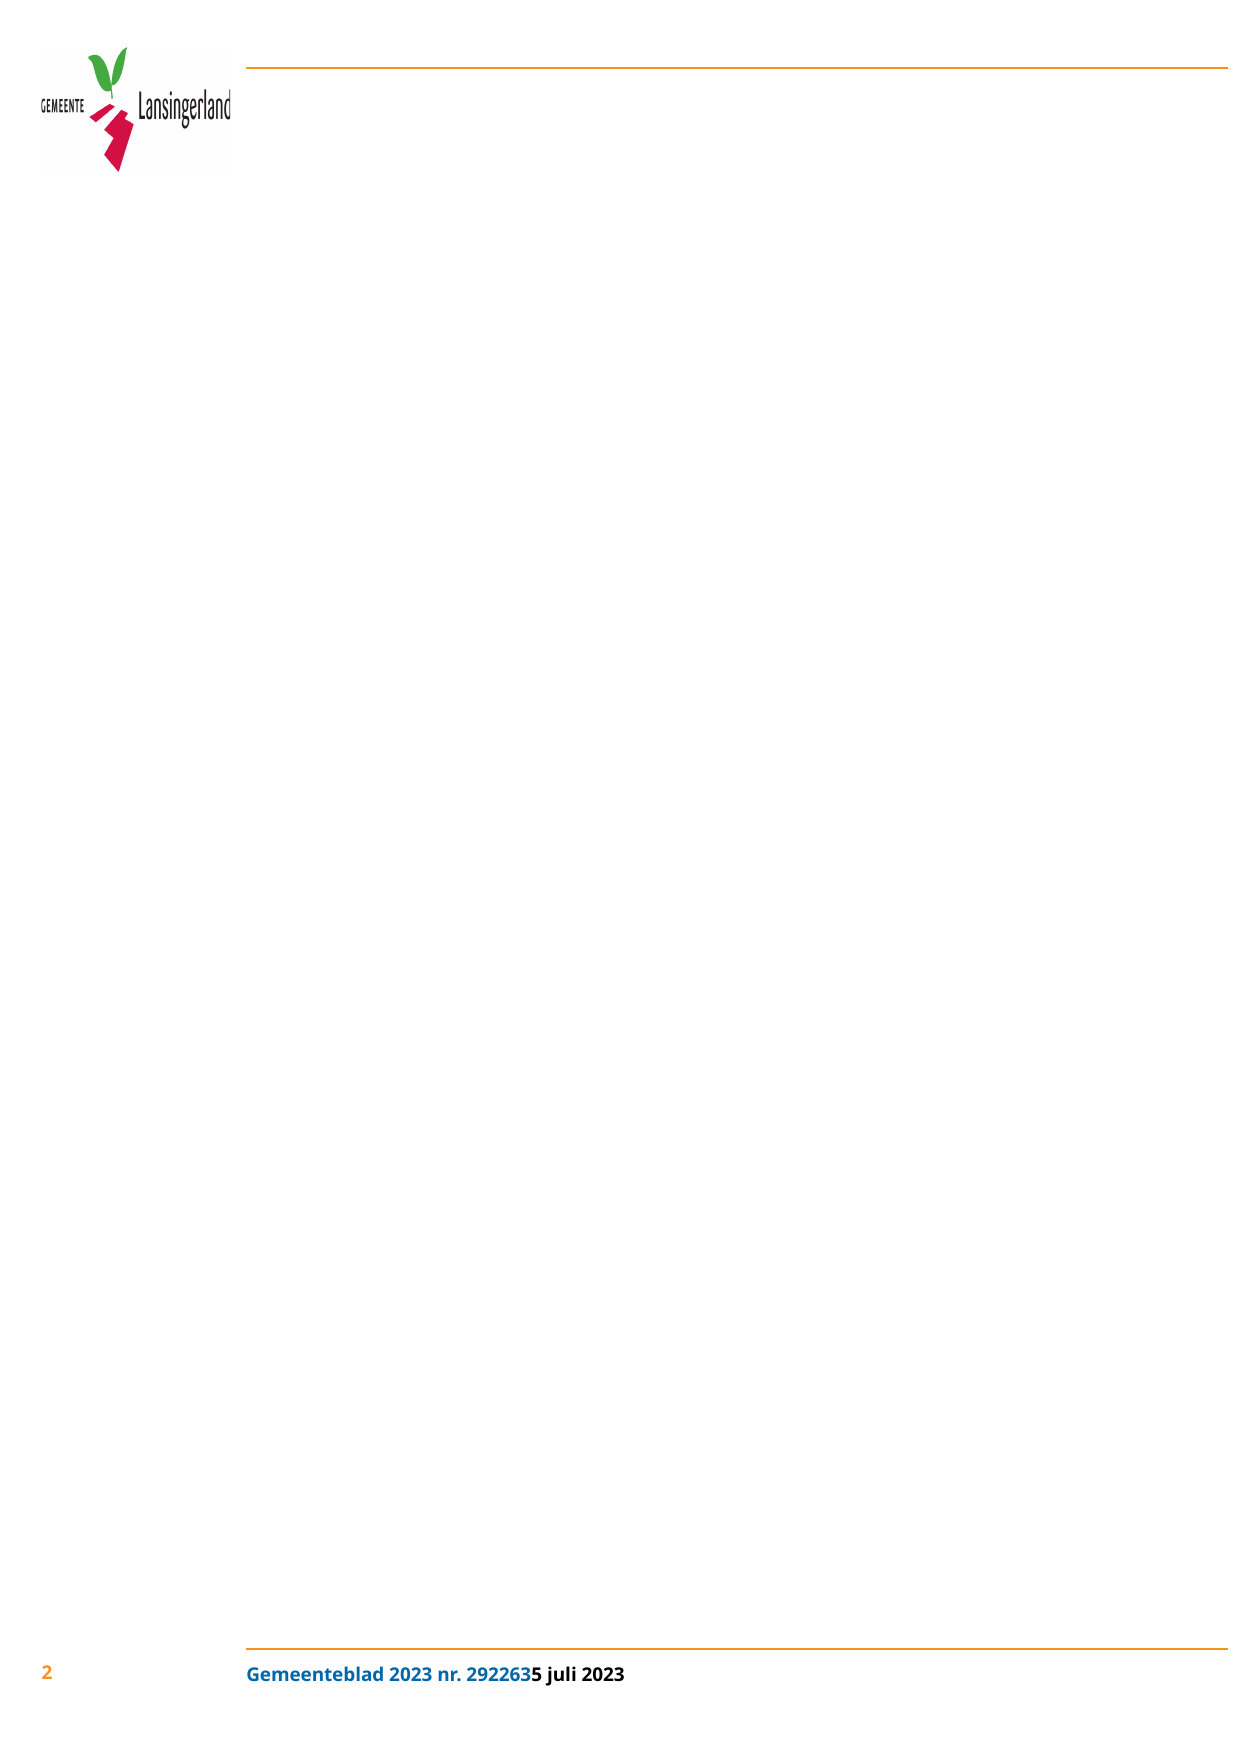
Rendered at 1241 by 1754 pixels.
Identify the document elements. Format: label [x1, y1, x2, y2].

picture [41, 47, 231, 172]
